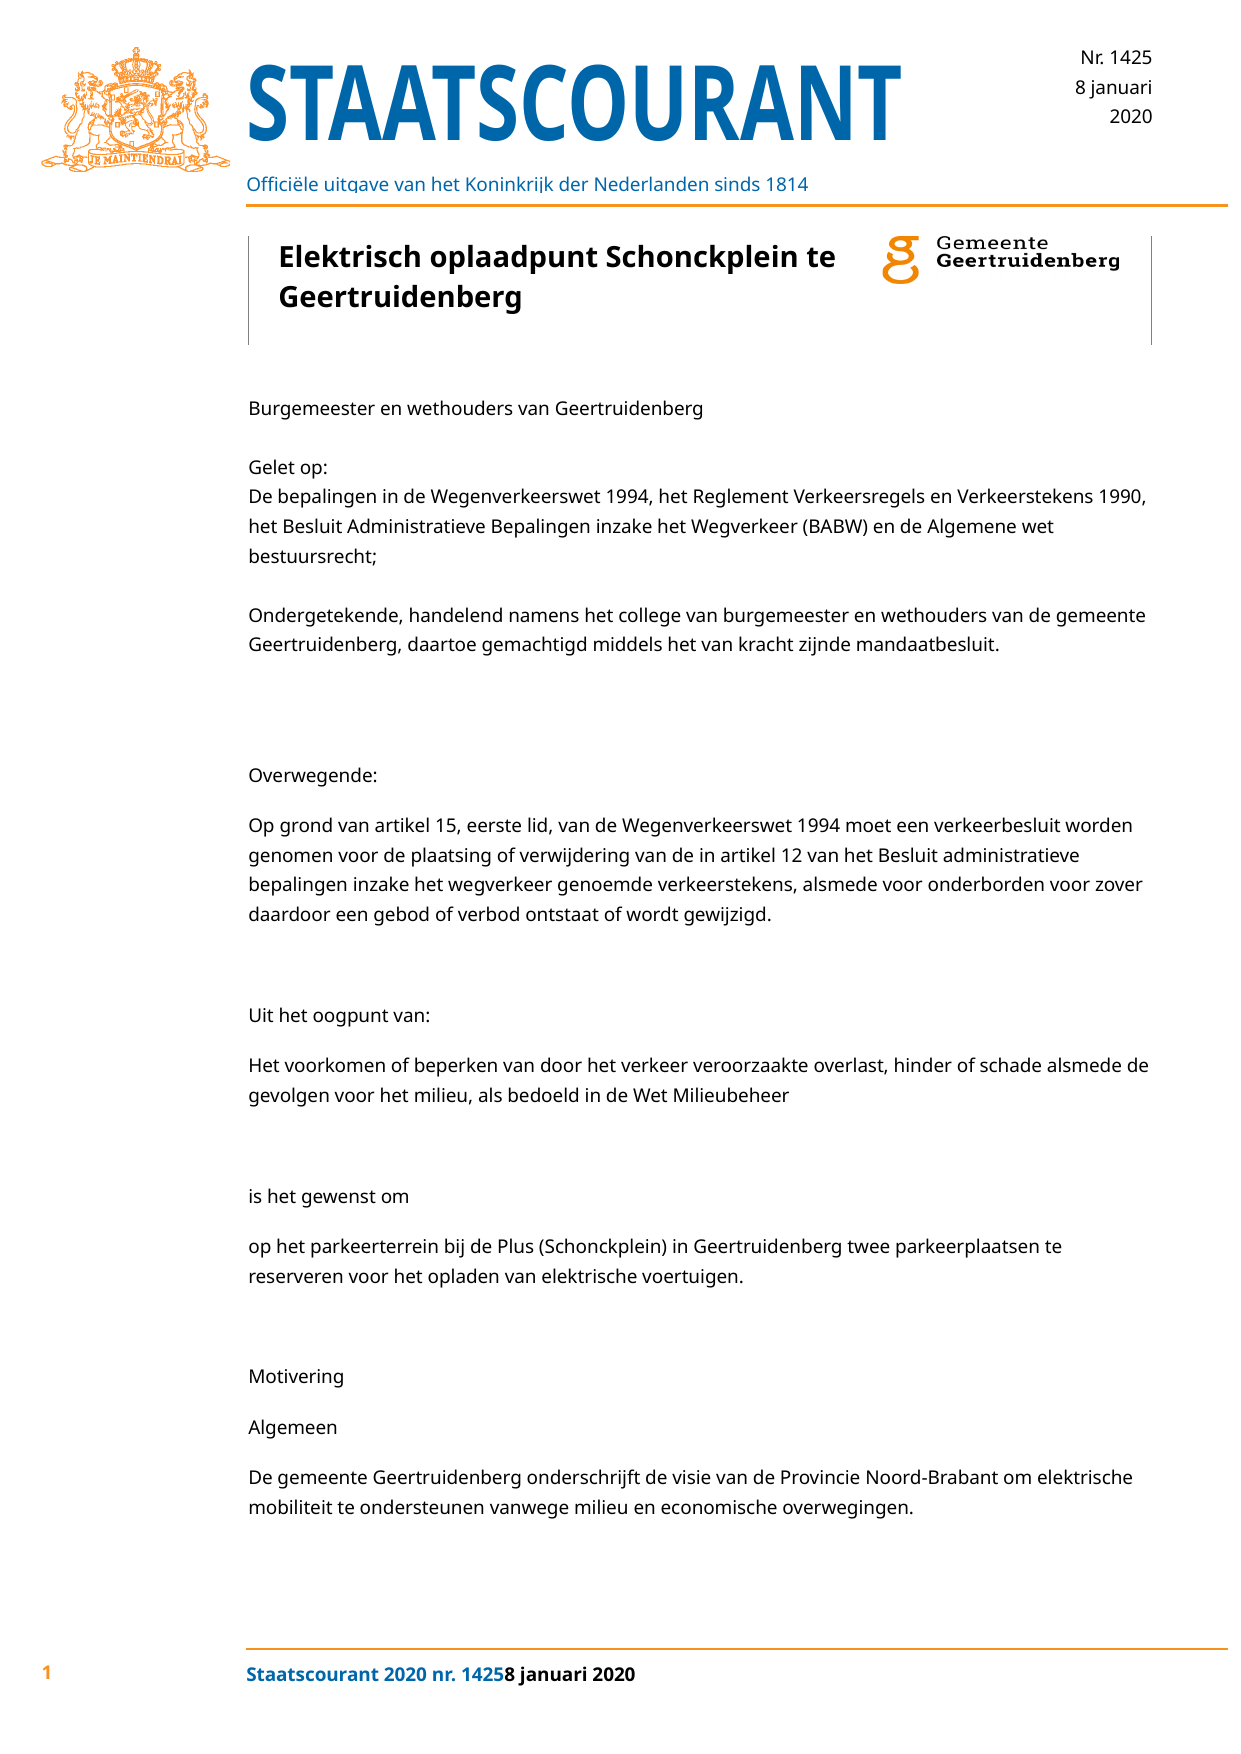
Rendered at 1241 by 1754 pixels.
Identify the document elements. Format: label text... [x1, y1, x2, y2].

text Algemeen [248, 1414, 1152, 1440]
text op het parkeerterrein bij de Plus (Schonckplein) in Geertruidenberg twee parkeerplaatsen te reserveren voor het opladen van elektrische voertuigen. [248, 1233, 1152, 1289]
text Gelet op: [248, 454, 1152, 480]
text Uit het oogpunt van: [248, 1002, 1152, 1028]
table_header [850, 236, 882, 283]
text Het voorkomen of beperken van door het verkeer veroorzaakte overlast, hinder of schade alsmede de gevolgen voor het milieu, als bedoeld in de Wet Milieubeheer [248, 1052, 1152, 1108]
text Overwegende: [248, 762, 1152, 788]
picture [882, 236, 1119, 284]
text is het gewenst om [248, 1183, 1152, 1209]
text Burgemeester en wethouders van Geertruidenberg [248, 395, 1152, 421]
text Motivering [248, 1364, 1152, 1389]
table_header [850, 284, 1151, 345]
table_header [1119, 236, 1151, 283]
text De gemeente Geertruidenberg onderschrijft de visie van de Provincie Noord-Brabant om elektrische mobiliteit te ondersteunen vanwege milieu en economische overwegingen. [248, 1464, 1152, 1520]
text De bepalingen in de Wegenverkeerswet 1994, het Reglement Verkeersregels en Verkeerstekens 1990, het Besluit Administratieve Bepalingen inzake het Wegverkeer (BABW) en de Algemene wet bestuursrecht; [248, 484, 1152, 569]
text Ondergetekende, handelend namens het college van burgemeester en wethouders van de gemeente Geertruidenberg, daartoe gemachtigd middels het van kracht zijnde mandaatbesluit. [248, 602, 1152, 657]
picture [41, 47, 231, 172]
table_header Elektrisch oplaadpunt Schonckplein te Geertruidenberg [249, 236, 850, 345]
text Op grond van artikel 15, eerste lid, van de Wegenverkeerswet 1994 moet een verkeerbesluit worden genomen voor de plaatsing of verwijdering van de in artikel 12 van het Besluit administratieve bepalingen inzake het wegverkeer genoemde verkeerstekens, alsmede voor onderborden voor zover daardoor een gebod of verbod ontstaat of wordt gewijzigd. [248, 812, 1152, 927]
